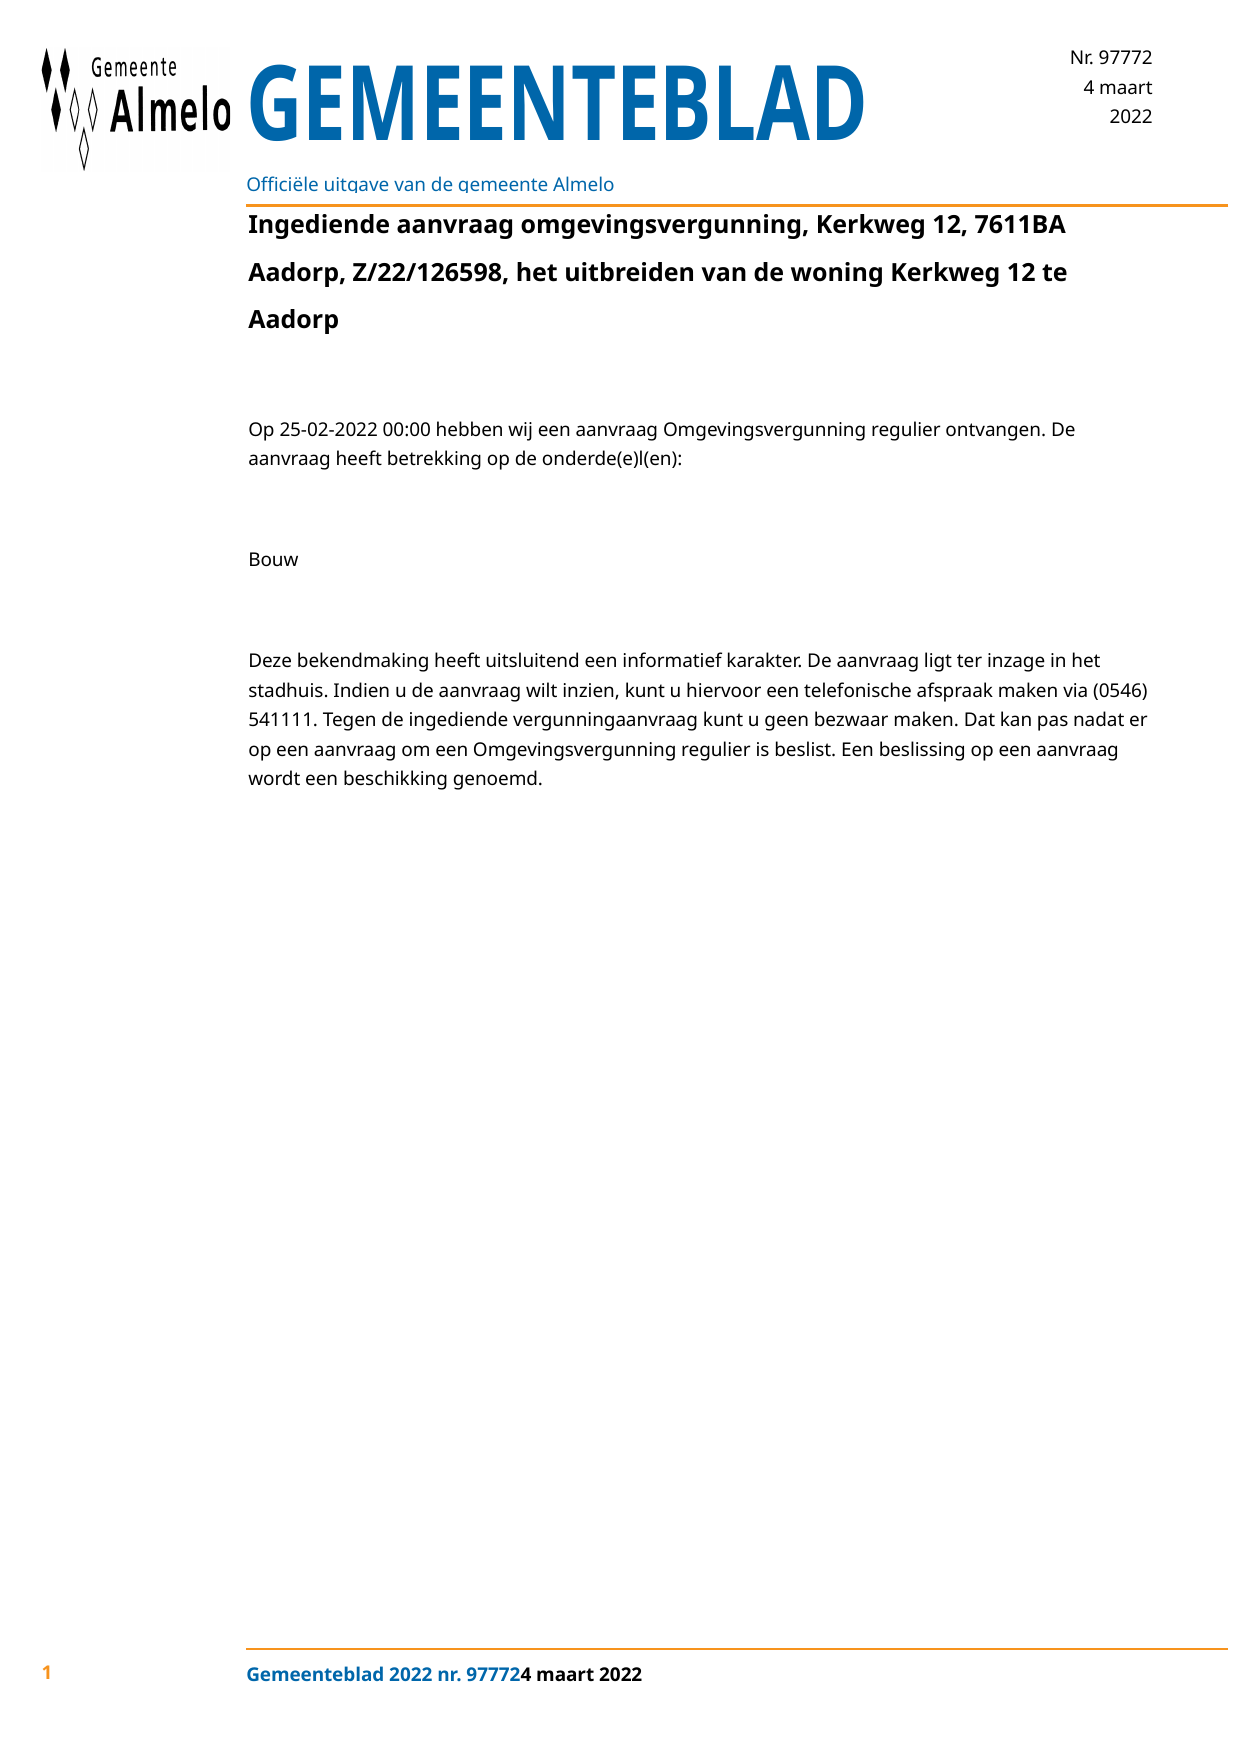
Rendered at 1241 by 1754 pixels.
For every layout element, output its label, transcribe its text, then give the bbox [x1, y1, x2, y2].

text Bouw [248, 546, 1152, 572]
text Op 25-02-2022 00:00 hebben wij een aanvraag Omgevingsvergunning regulier ontvangen. De aanvraag heeft betrekking op de onderde(e)l(en): [248, 416, 1152, 471]
text Deze bekendmaking heeft uitsluitend een informatief karakter. De aanvraag ligt ter inzage in het stadhuis. Indien u de aanvraag wilt inzien, kunt u hiervoor een telefonische afspraak maken via (0546) 541111. Tegen de ingediende vergunningaanvraag kunt u geen bezwaar maken. Dat kan pas nadat er op een aanvraag om een Omgevingsvergunning regulier is beslist. Een beslissing op een aanvraag wordt een beschikking genoemd. [248, 647, 1152, 791]
picture [41, 47, 231, 172]
text Ingediende aanvraag omgevingsvergunning, Kerkweg 12, 7611BA Aadorp, Z/22/126598, het uitbreiden van de woning Kerkweg 12 te Aadorp [248, 207, 1152, 336]
